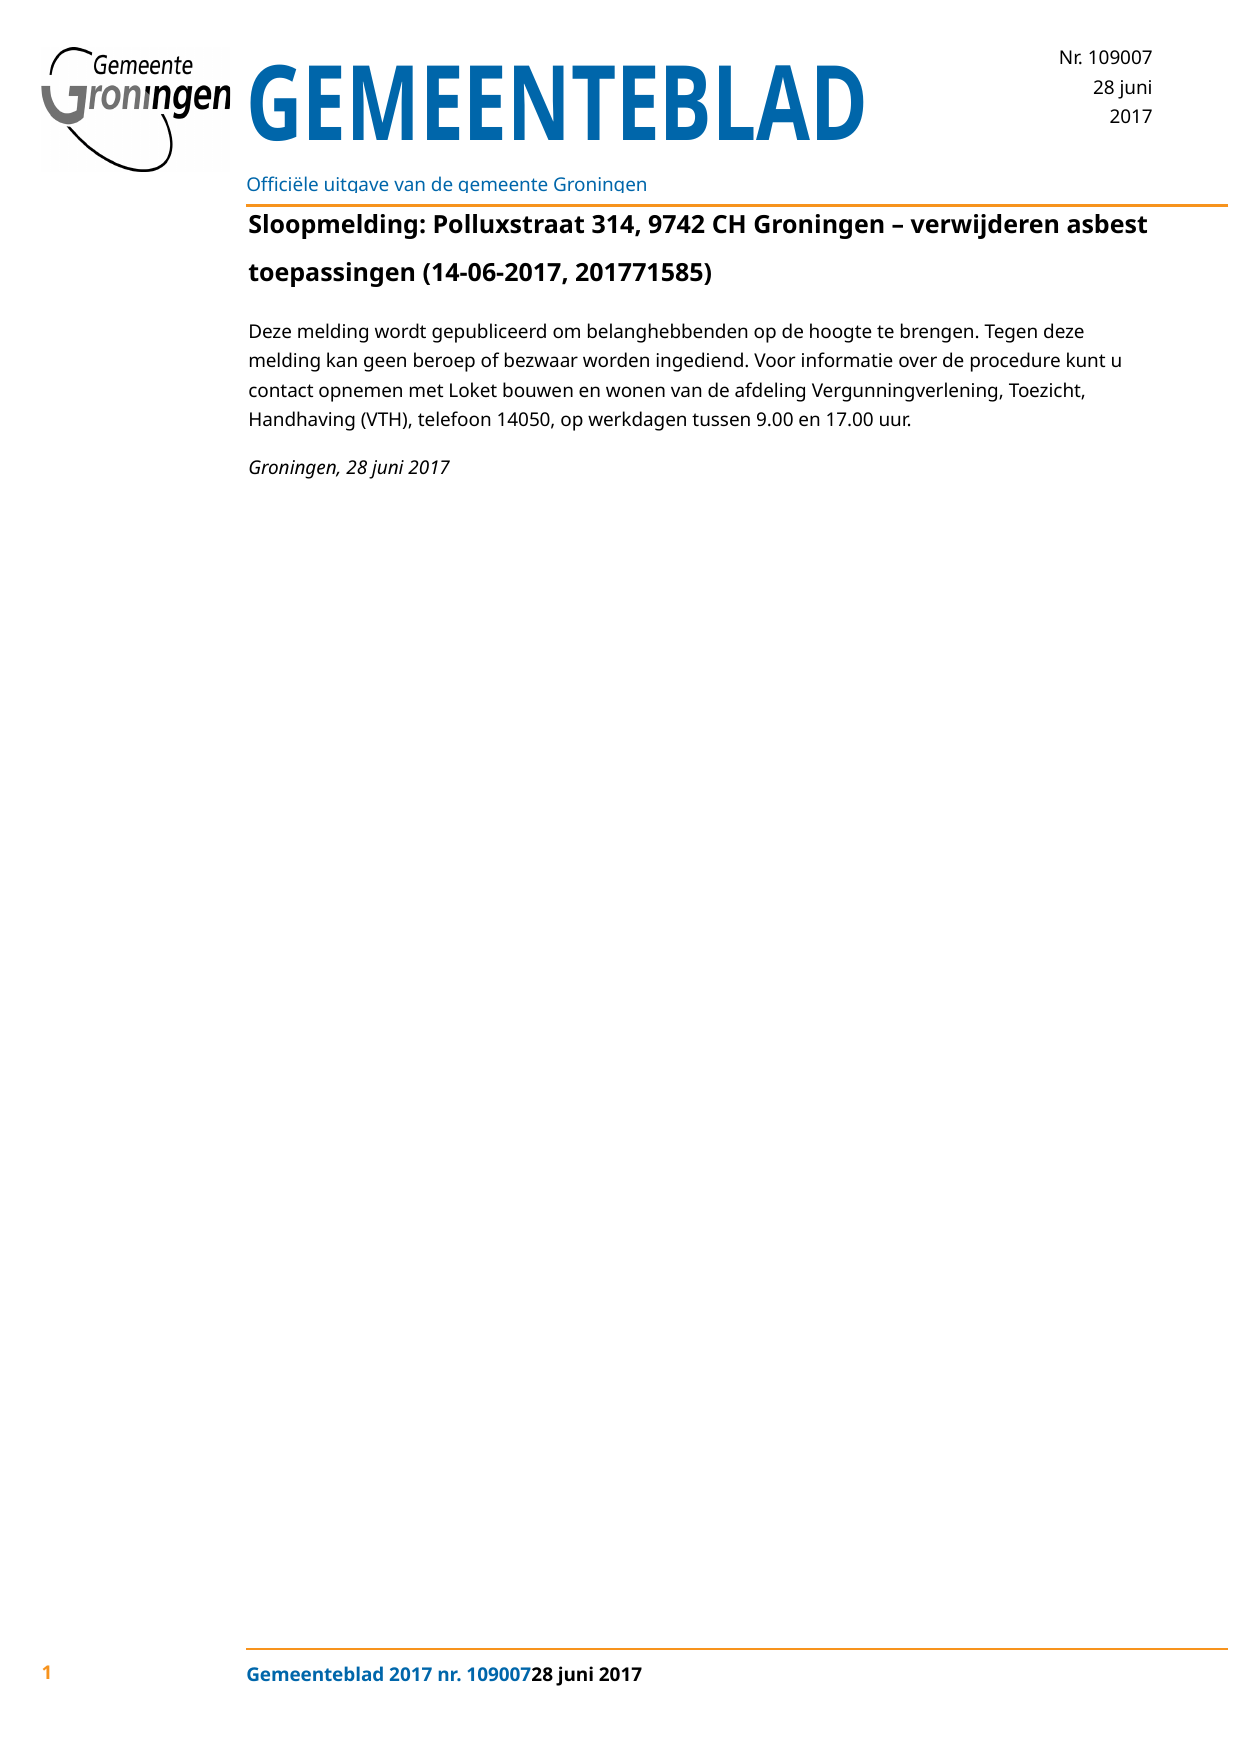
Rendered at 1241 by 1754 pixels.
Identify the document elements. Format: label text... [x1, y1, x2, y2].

text Groningen, 28 juni 2017 [248, 454, 1152, 480]
text Sloopmelding: Polluxstraat 314, 9742 CH Groningen – verwijderen asbest toepassingen (14-06-2017, 201771585) [248, 207, 1152, 288]
picture [41, 47, 231, 172]
text Deze melding wordt gepubliceerd om belanghebbenden op de hoogte te brengen. Tegen deze melding kan geen beroep of bezwaar worden ingediend. Voor informatie over de procedure kunt u contact opnemen met Loket bouwen en wonen van de afdeling Vergunningverlening, Toezicht, Handhaving (VTH), telefoon 14050, op werkdagen tussen 9.00 en 17.00 uur. [248, 318, 1152, 432]
